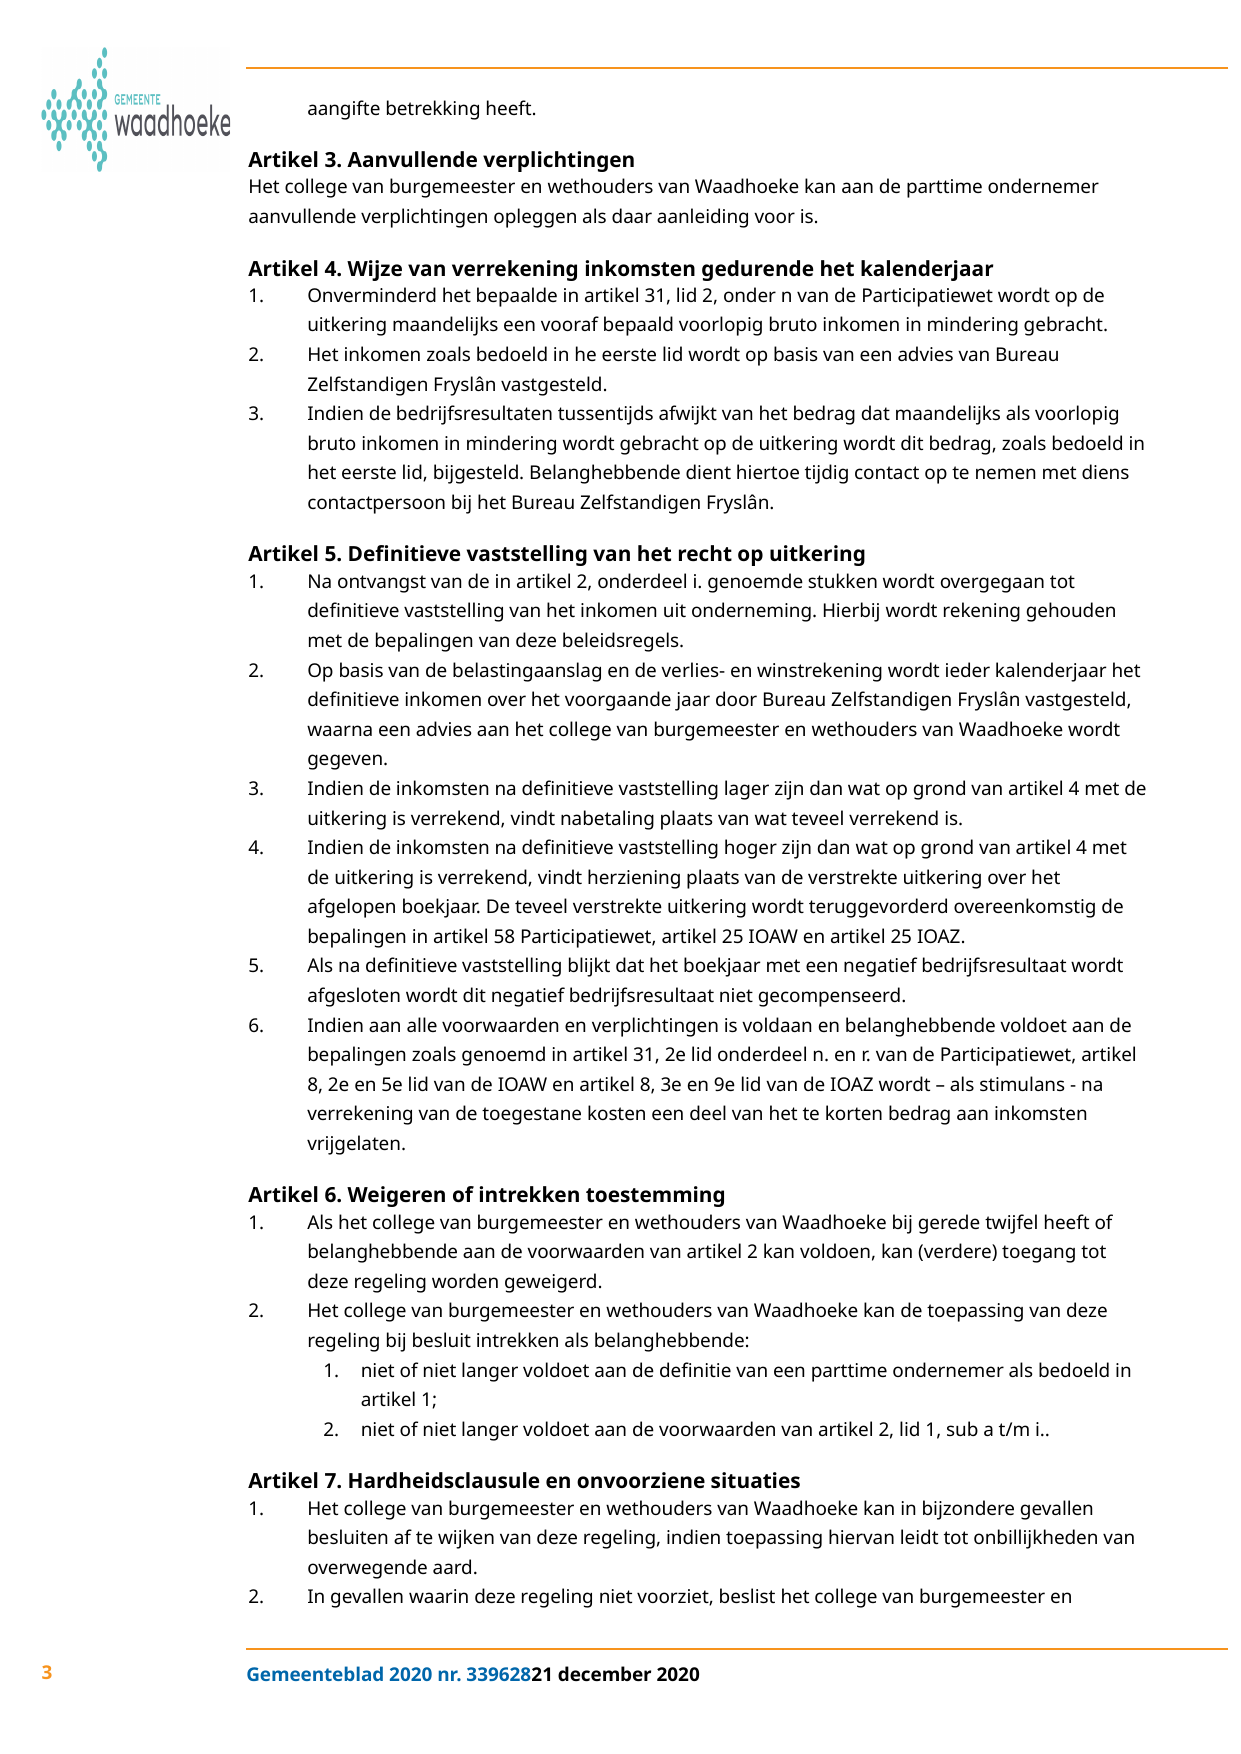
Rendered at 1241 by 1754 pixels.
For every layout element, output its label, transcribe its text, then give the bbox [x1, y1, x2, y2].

list In gevallen waarin deze regeling niet voorziet, beslist het college van burgemeester en [248, 1584, 1152, 1609]
text Artikel 7. Hardheidsclausule en onvoorziene situaties [248, 1466, 1152, 1495]
list Onverminderd het bepaalde in artikel 31, lid 2, onder n van de Participatiewet wordt op de uitkering maandelijks een vooraf bepaald voorlopig bruto inkomen in mindering gebracht. [248, 282, 1152, 337]
list Als na definitieve vaststelling blijkt dat het boekjaar met een negatief bedrijfsresultaat wordt afgesloten wordt dit negatief bedrijfsresultaat niet gecompenseerd. [248, 953, 1152, 1008]
list Het inkomen zoals bedoeld in he eerste lid wordt op basis van een advies van Bureau Zelfstandigen Fryslân vastgesteld. [248, 341, 1152, 397]
text Artikel 4. Wijze van verrekening inkomsten gedurende het kalenderjaar [248, 254, 1152, 282]
list Indien aan alle voorwaarden en verplichtingen is voldaan en belanghebbende voldoet aan de bepalingen zoals genoemd in artikel 31, 2e lid onderdeel n. en r. van de Participatiewet, artikel 8, 2e en 5e lid van de IOAW en artikel 8, 3e en 9e lid van de IOAZ wordt – als stimulans - na verrekening van de toegestane kosten een deel van het te korten bedrag aan inkomsten vrijgelaten. [248, 1012, 1152, 1156]
picture [41, 47, 231, 172]
list Indien de inkomsten na definitieve vaststelling lager zijn dan wat op grond van artikel 4 met de uitkering is verrekend, vindt nabetaling plaats van wat teveel verrekend is. [248, 775, 1152, 830]
list Na ontvangst van de in artikel 2, onderdeel i. genoemde stukken wordt overgegaan tot definitieve vaststelling van het inkomen uit onderneming. Hierbij wordt rekening gehouden met de bepalingen van deze beleidsregels. [248, 568, 1152, 653]
list Op basis van de belastingaanslag en de verlies- en winstrekening wordt ieder kalenderjaar het definitieve inkomen over het voorgaande jaar door Bureau Zelfstandigen Fryslân vastgesteld, waarna een advies aan het college van burgemeester en wethouders van Waadhoeke wordt gegeven. [248, 657, 1152, 771]
text Artikel 5. Definitieve vaststelling van het recht op uitkering [248, 539, 1152, 568]
list Het college van burgemeester en wethouders van Waadhoeke kan in bijzondere gevallen besluiten af te wijken van deze regeling, indien toepassing hiervan leidt tot onbillijkheden van overwegende aard. [248, 1495, 1152, 1580]
text Artikel 6. Weigeren of intrekken toestemming [248, 1181, 1152, 1209]
list niet of niet langer voldoet aan de definitie van een parttime ondernemer als bedoeld in artikel 1; [323, 1357, 1152, 1412]
text Het college van burgemeester en wethouders van Waadhoeke kan aan de parttime ondernemer aanvullende verplichtingen opleggen als daar aanleiding voor is. [248, 174, 1152, 229]
list aangifte betrekking heeft. [248, 95, 1152, 121]
text Artikel 3. Aanvullende verplichtingen [248, 145, 1152, 174]
list Als het college van burgemeester en wethouders van Waadhoeke bij gerede twijfel heeft of belanghebbende aan de voorwaarden van artikel 2 kan voldoen, kan (verdere) toegang tot deze regeling worden geweigerd. [248, 1209, 1152, 1294]
list Indien de bedrijfsresultaten tussentijds afwijkt van het bedrag dat maandelijks als voorlopig bruto inkomen in mindering wordt gebracht op de uitkering wordt dit bedrag, zoals bedoeld in het eerste lid, bijgesteld. Belanghebbende dient hiertoe tijdig contact op te nemen met diens contactpersoon bij het Bureau Zelfstandigen Fryslân. [248, 400, 1152, 515]
list Het college van burgemeester en wethouders van Waadhoeke kan de toepassing van deze regeling bij besluit intrekken als belanghebbende: [248, 1298, 1152, 1353]
list Indien de inkomsten na definitieve vaststelling hoger zijn dan wat op grond van artikel 4 met de uitkering is verrekend, vindt herziening plaats van de verstrekte uitkering over het afgelopen boekjaar. De teveel verstrekte uitkering wordt teruggevorderd overeenkomstig de bepalingen in artikel 58 Participatiewet, artikel 25 IOAW en artikel 25 IOAZ. [248, 834, 1152, 949]
list niet of niet langer voldoet aan de voorwaarden van artikel 2, lid 1, sub a t/m i.. [323, 1416, 1152, 1442]
